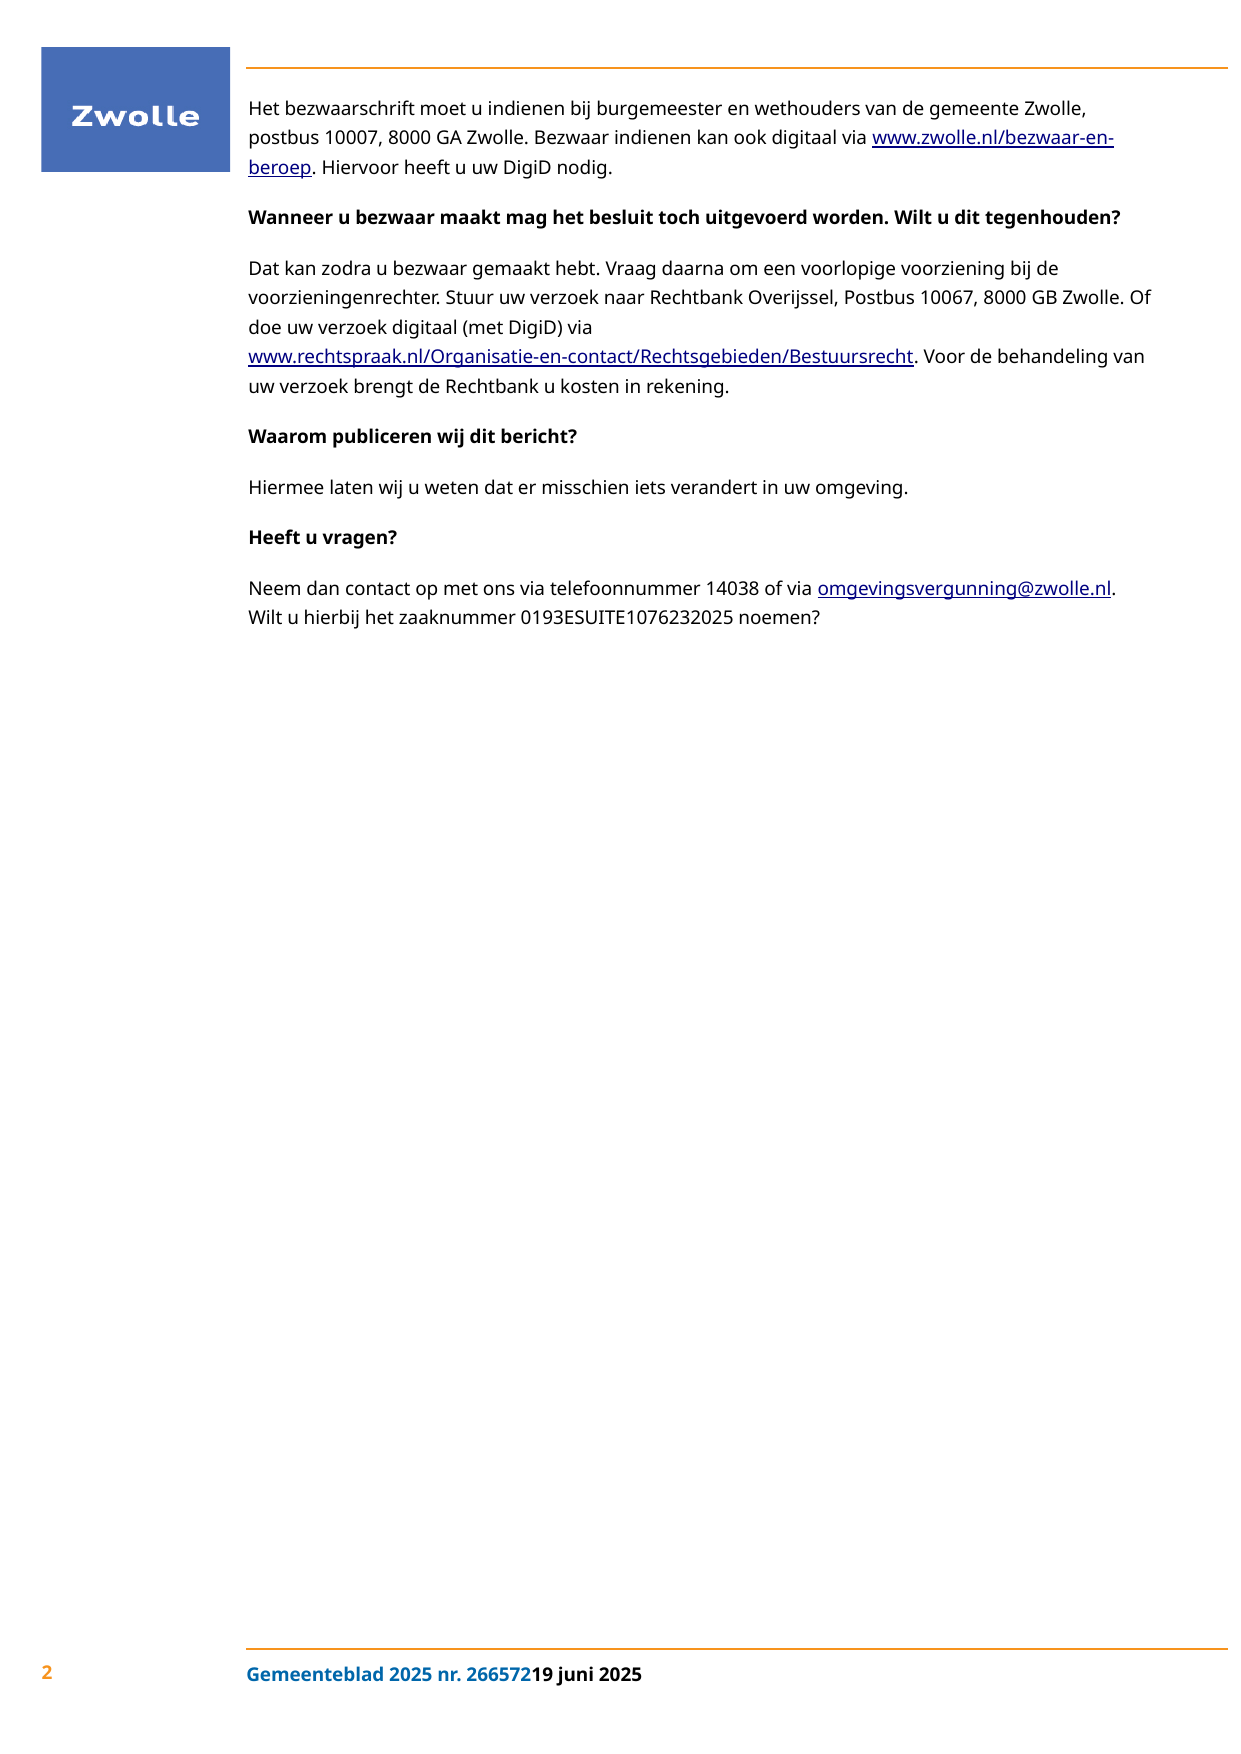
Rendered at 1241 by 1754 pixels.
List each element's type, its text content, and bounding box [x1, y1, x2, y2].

text Wanneer u bezwaar maakt mag het besluit toch uitgevoerd worden. Wilt u dit tegenhouden? [248, 204, 1152, 230]
picture [41, 47, 231, 172]
text Hiermee laten wij u weten dat er misschien iets verandert in uw omgeving. [248, 474, 1152, 500]
text Dat kan zodra u bezwaar gemaakt hebt. Vraag daarna om een voorlopige voorziening bij de voorzieningenrechter. Stuur uw verzoek naar Rechtbank Overijssel, Postbus 10067, 8000 GB Zwolle. Of doe uw verzoek digitaal (met DigiD) via www.rechtspraak.nl/Organisatie-en-contact/Rechtsgebieden/Bestuursrecht. Voor de behandeling van uw verzoek brengt de Rechtbank u kosten in rekening. [248, 255, 1152, 399]
text Het bezwaarschrift moet u indienen bij burgemeester en wethouders van de gemeente Zwolle, postbus 10007, 8000 GA Zwolle. Bezwaar indienen kan ook digitaal via www.zwolle.nl/bezwaar-en-beroep. Hiervoor heeft u uw DigiD nodig. [248, 95, 1152, 180]
text Neem dan contact op met ons via telefoonnummer 14038 of via omgevingsvergunning@zwolle.nl. Wilt u hierbij het zaaknummer 0193ESUITE1076232025 noemen? [248, 575, 1152, 630]
text Waarom publiceren wij dit bericht? [248, 423, 1152, 449]
text Heeft u vragen? [248, 524, 1152, 550]
